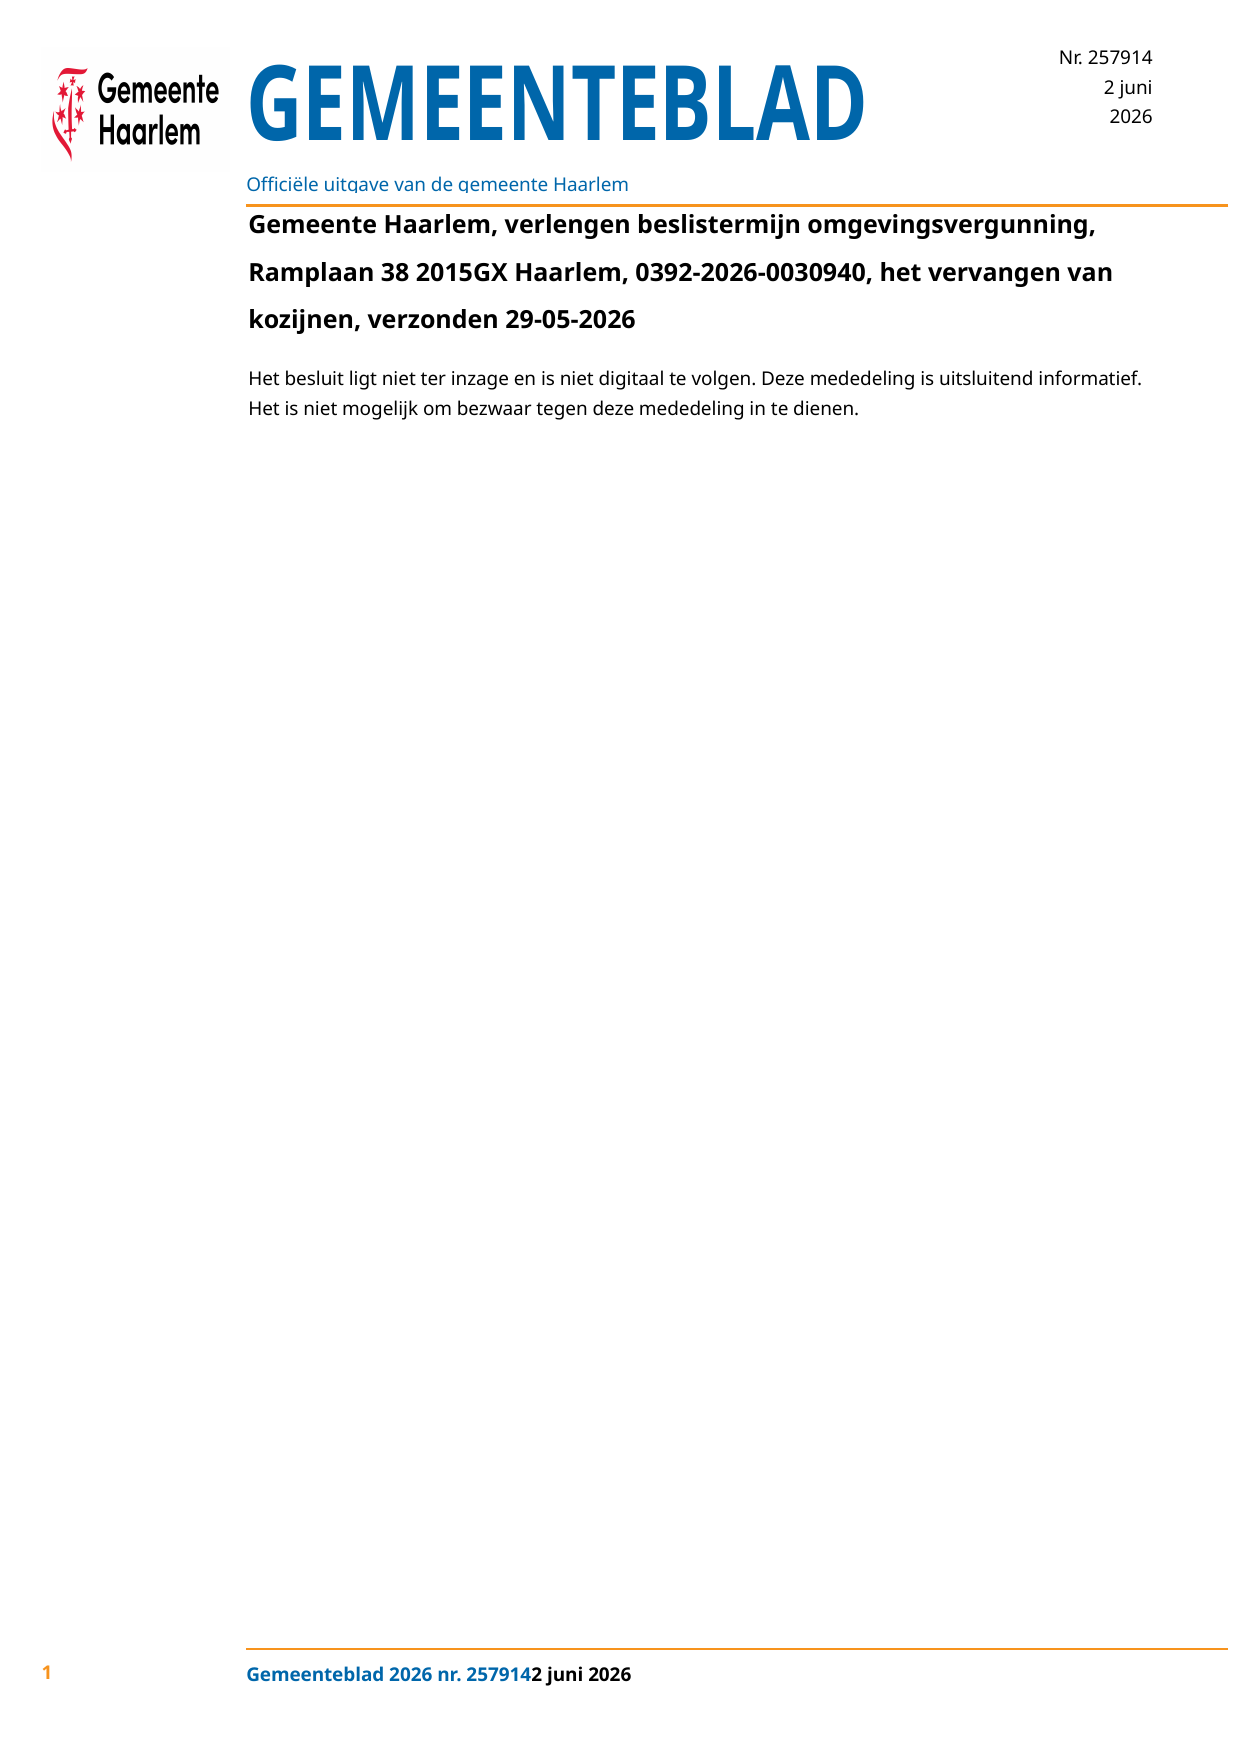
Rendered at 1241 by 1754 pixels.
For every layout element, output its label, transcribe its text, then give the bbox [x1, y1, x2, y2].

picture [41, 47, 231, 172]
text Gemeente Haarlem, verlengen beslistermijn omgevingsvergunning, Ramplaan 38 2015GX Haarlem, 0392-2026-0030940, het vervangen van kozijnen, verzonden 29-05-2026 [248, 207, 1152, 336]
text Het besluit ligt niet ter inzage en is niet digitaal te volgen. Deze mededeling is uitsluitend informatief. Het is niet mogelijk om bezwaar tegen deze mededeling in te dienen. [248, 366, 1152, 421]
